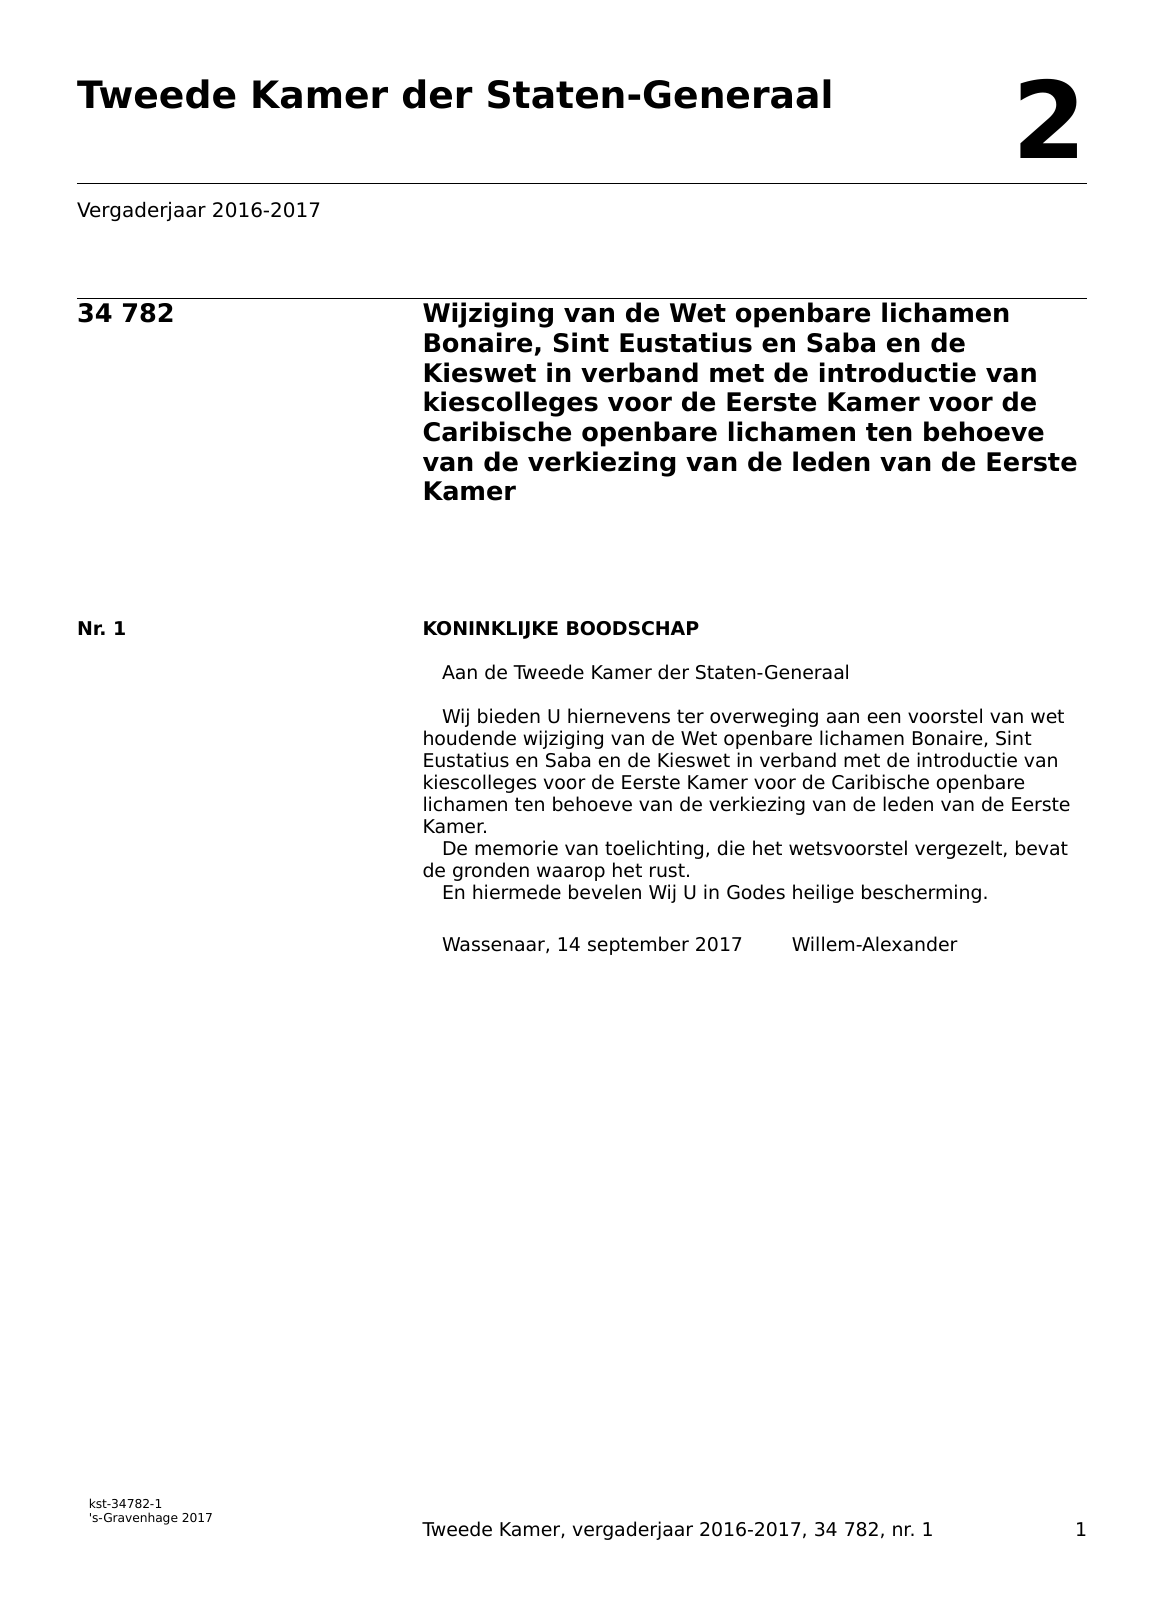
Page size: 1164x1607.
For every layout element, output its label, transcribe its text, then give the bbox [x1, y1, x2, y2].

text Wij bieden U hiernevens ter overweging aan een voorstel van wet houdende wijziging van de Wet openbare lichamen Bonaire, Sint Eustatius en Saba en de Kieswet in verband met de introductie van kiescolleges voor de Eerste Kamer voor de Caribische openbare lichamen ten behoeve van de verkiezing van de leden van de Eerste Kamer. [422, 706, 1087, 838]
table_header 2 [886, 59, 1087, 183]
subtitle 34 782 Wijziging van de Wet openbare lichamen Bonaire, Sint Eustatius en Saba en de Kieswet in verband met de introductie van kiescolleges voor de Eerste Kamer voor de Caribische openbare lichamen ten behoeve van de verkiezing van de leden van de Eerste Kamer [77, 299, 1087, 507]
text Aan de Tweede Kamer der Staten-Generaal [422, 662, 1087, 684]
text 's-Gravenhage 2017 [88, 1511, 323, 1525]
text De memorie van toelichting, die het wetsvoorstel vergezelt, bevat de gronden waarop het rust. [422, 838, 1087, 882]
table_header Tweede Kamer der Staten-Generaal [77, 59, 886, 183]
text Wassenaar, 14 september 2017 Willem-Alexander [422, 934, 1087, 956]
text kst-34782-1 [88, 1497, 323, 1511]
table_cell Vergaderjaar 2016-2017 [77, 184, 1087, 298]
subtitle Nr. 1 KONINKLIJKE BOODSCHAP [77, 618, 1087, 640]
text En hiermede bevelen Wij U in Godes heilige bescherming. [422, 882, 1087, 904]
